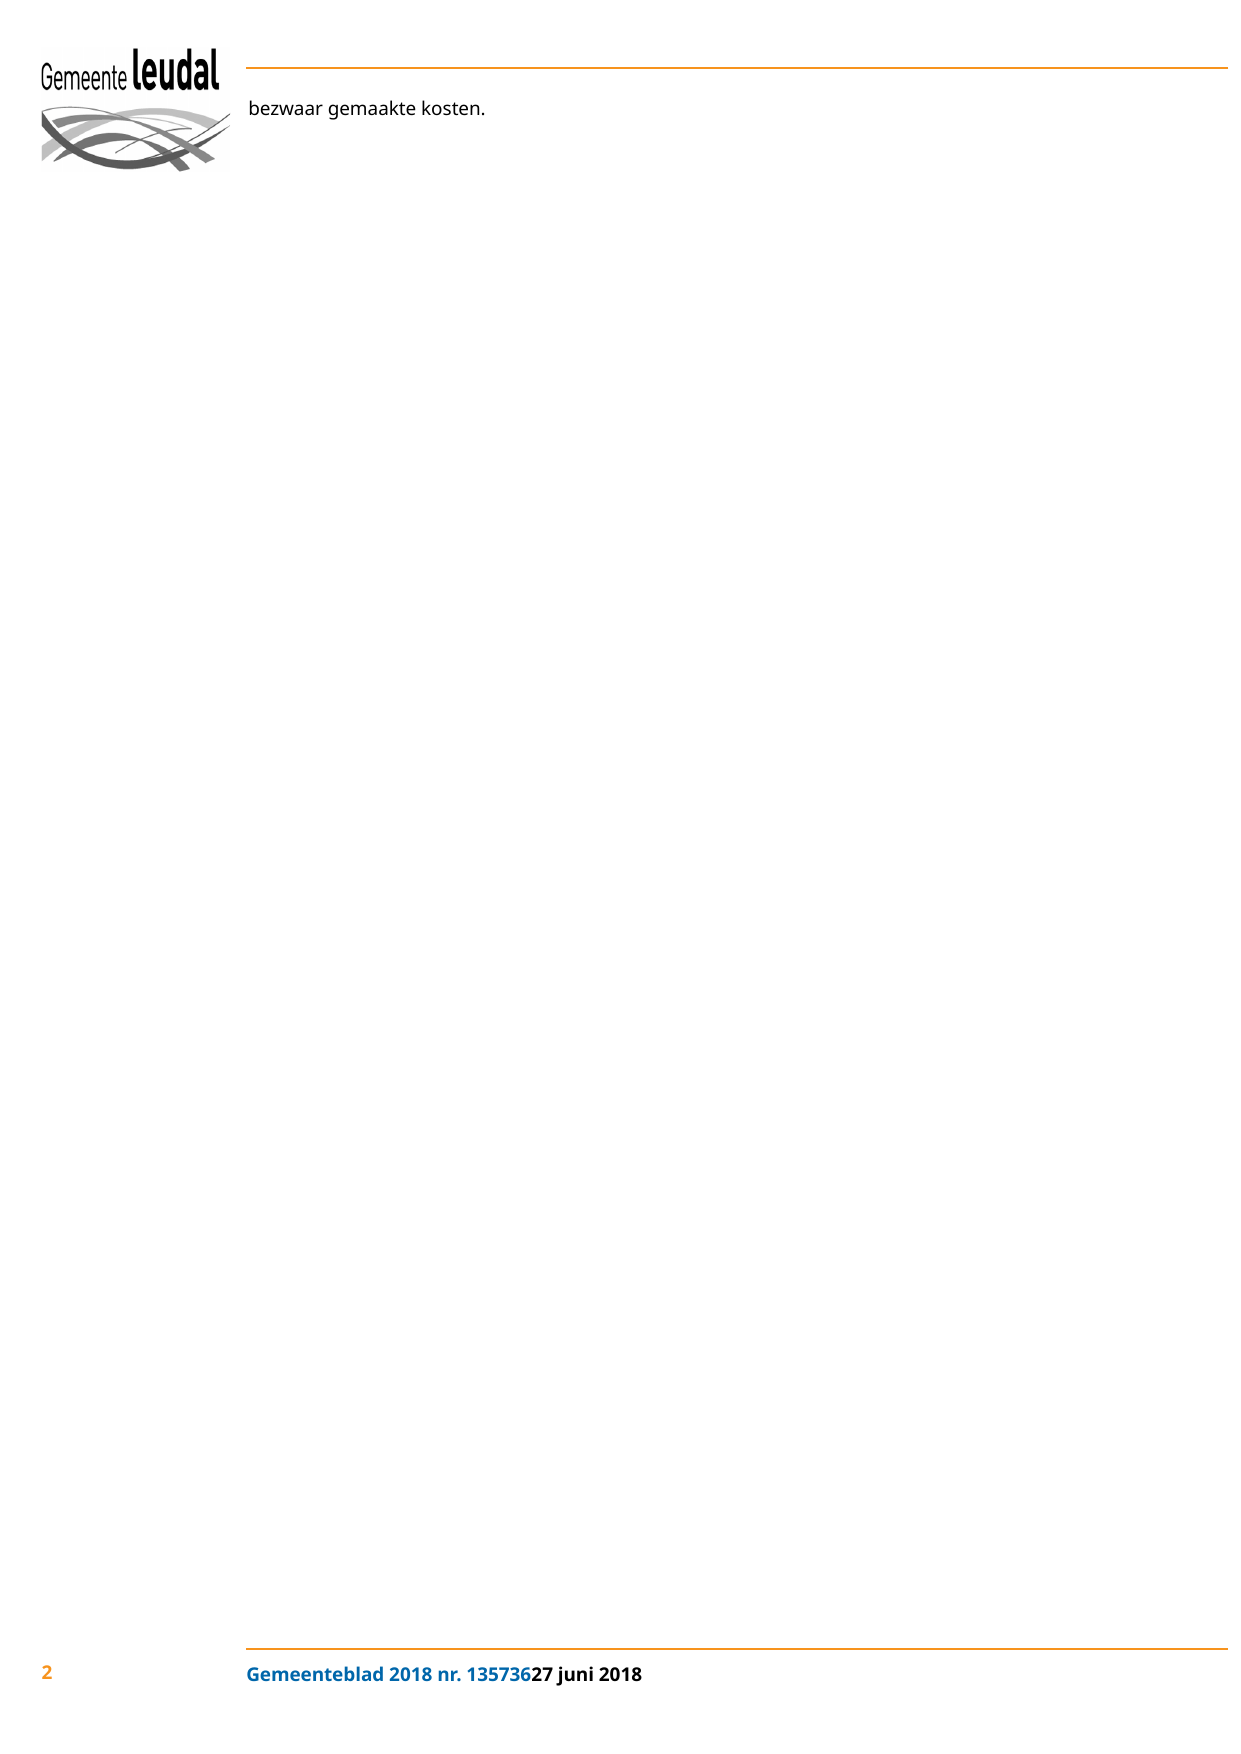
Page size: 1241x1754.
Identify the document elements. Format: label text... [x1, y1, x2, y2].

text bezwaar gemaakte kosten. [248, 95, 1152, 121]
picture [41, 47, 231, 172]
